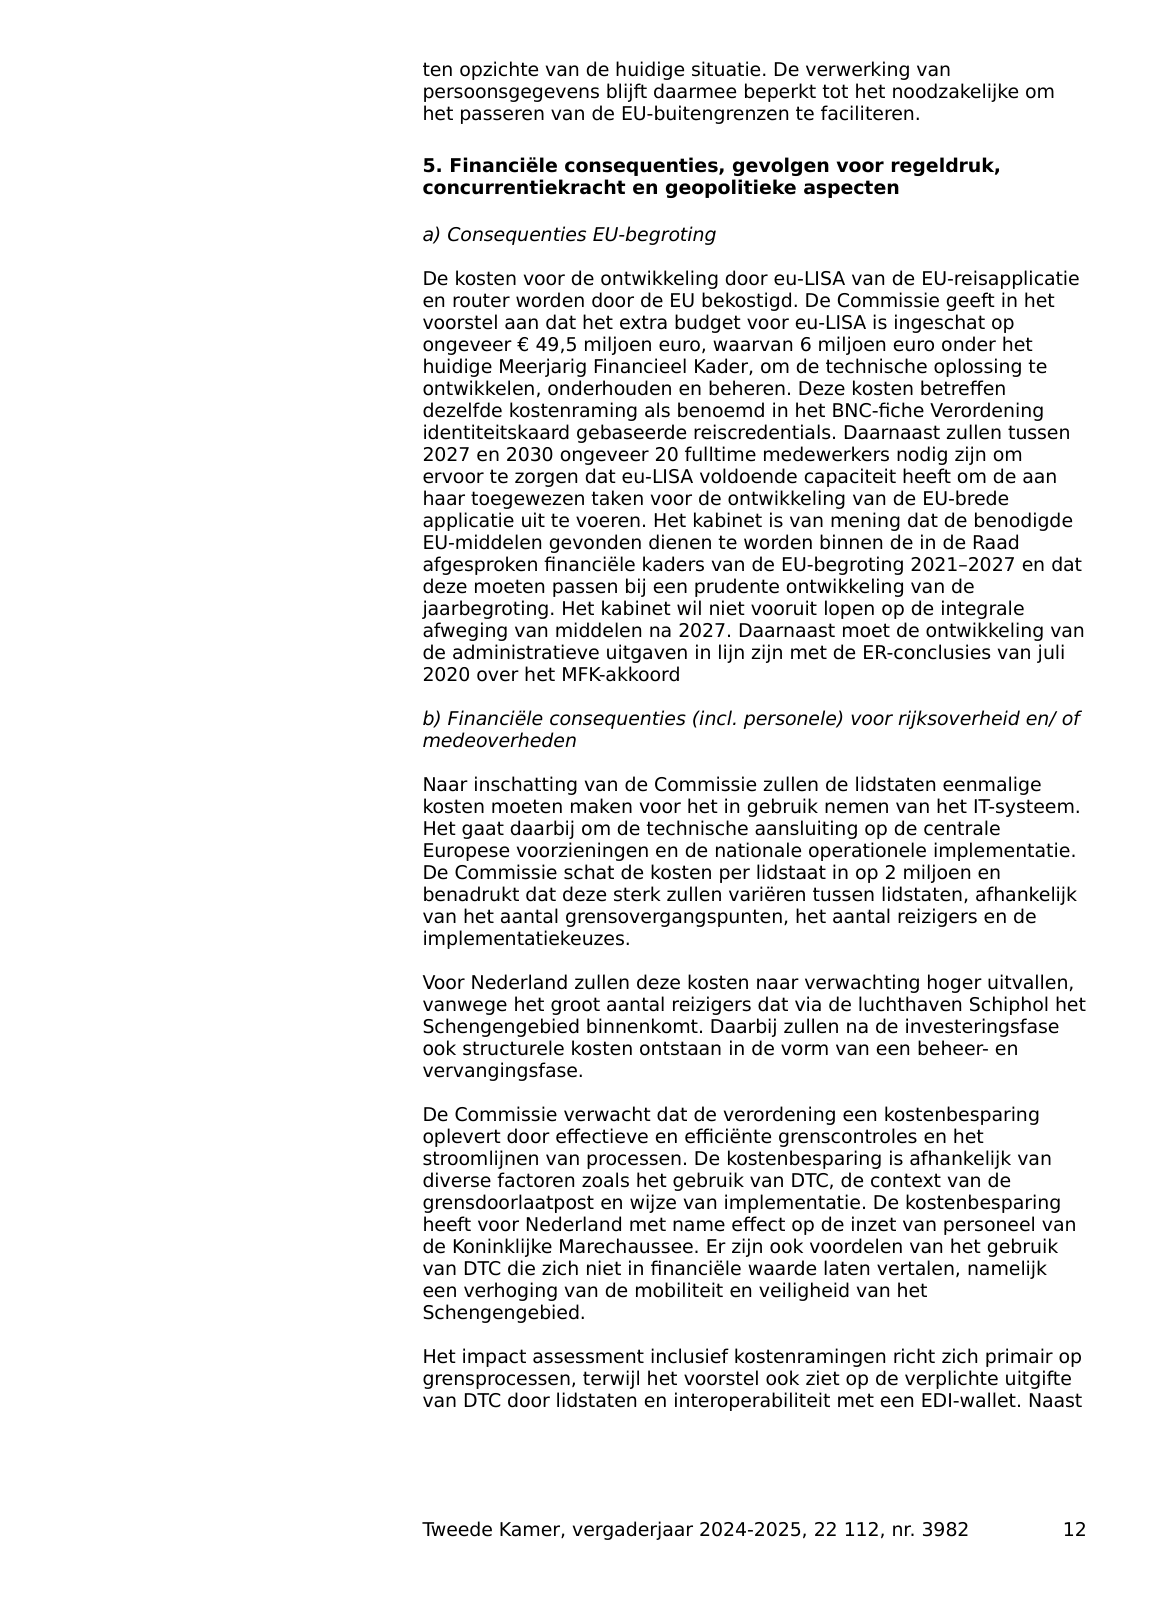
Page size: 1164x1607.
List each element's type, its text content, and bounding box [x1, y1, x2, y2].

text Voor Nederland zullen deze kosten naar verwachting hoger uitvallen, vanwege het groot aantal reizigers dat via de luchthaven Schiphol het Schengengebied binnenkomt. Daarbij zullen na de investeringsfase ook structurele kosten ontstaan in de vorm van een beheer- en vervangingsfase. [422, 972, 1087, 1082]
text Naar inschatting van de Commissie zullen de lidstaten eenmalige kosten moeten maken voor het in gebruik nemen van het IT-systeem. Het gaat daarbij om de technische aansluiting op de centrale Europese voorzieningen en de nationale operationele implementatie. De Commissie schat de kosten per lidstaat in op 2 miljoen en benadrukt dat deze sterk zullen variëren tussen lidstaten, afhankelijk van het aantal grensovergangspunten, het aantal reizigers en de implementatiekeuzes. [422, 774, 1087, 950]
text Het impact assessment inclusief kostenramingen richt zich primair op grensprocessen, terwijl het voorstel ook ziet op de verplichte uitgifte van DTC door lidstaten en interoperabiliteit met een EDI-wallet. Naast [422, 1346, 1087, 1412]
text ten opzichte van de huidige situatie. De verwerking van persoonsgegevens blijft daarmee beperkt tot het noodzakelijke om het passeren van de EU-buitengrenzen te faciliteren. [422, 59, 1087, 125]
subtitle a) Consequenties EU-begroting [422, 224, 1087, 246]
subtitle b) Financiële consequenties (incl. personele) voor rijksoverheid en/ of medeoverheden [422, 708, 1087, 752]
subtitle 5. Financiële consequenties, gevolgen voor regeldruk, concurrentiekracht en geopolitieke aspecten [422, 155, 1087, 199]
text De kosten voor de ontwikkeling door eu-LISA van de EU-reisapplicatie en router worden door de EU bekostigd. De Commissie geeft in het voorstel aan dat het extra budget voor eu-LISA is ingeschat op ongeveer € 49,5 miljoen euro, waarvan 6 miljoen euro onder het huidige Meerjarig Financieel Kader, om de technische oplossing te ontwikkelen, onderhouden en beheren. Deze kosten betreffen dezelfde kostenraming als benoemd in het BNC-fiche Verordening identiteitskaard gebaseerde reiscredentials. Daarnaast zullen tussen 2027 en 2030 ongeveer 20 fulltime medewerkers nodig zijn om ervoor te zorgen dat eu-LISA voldoende capaciteit heeft om de aan haar toegewezen taken voor de ontwikkeling van de EU-brede applicatie uit te voeren. Het kabinet is van mening dat de benodigde EU-middelen gevonden dienen te worden binnen de in de Raad afgesproken financiële kaders van de EU-begroting 2021–2027 en dat deze moeten passen bij een prudente ontwikkeling van de jaarbegroting. Het kabinet wil niet vooruit lopen op de integrale afweging van middelen na 2027. Daarnaast moet de ontwikkeling van de administratieve uitgaven in lijn zijn met de ER-conclusies van juli 2020 over het MFK-akkoord [422, 268, 1087, 686]
text De Commissie verwacht dat de verordening een kostenbesparing oplevert door effectieve en efficiënte grenscontroles en het stroomlijnen van processen. De kostenbesparing is afhankelijk van diverse factoren zoals het gebruik van DTC, de context van de grensdoorlaatpost en wijze van implementatie. De kostenbesparing heeft voor Nederland met name effect op de inzet van personeel van de Koninklijke Marechaussee. Er zijn ook voordelen van het gebruik van DTC die zich niet in financiële waarde laten vertalen, namelijk een verhoging van de mobiliteit en veiligheid van het Schengengebied. [422, 1104, 1087, 1324]
